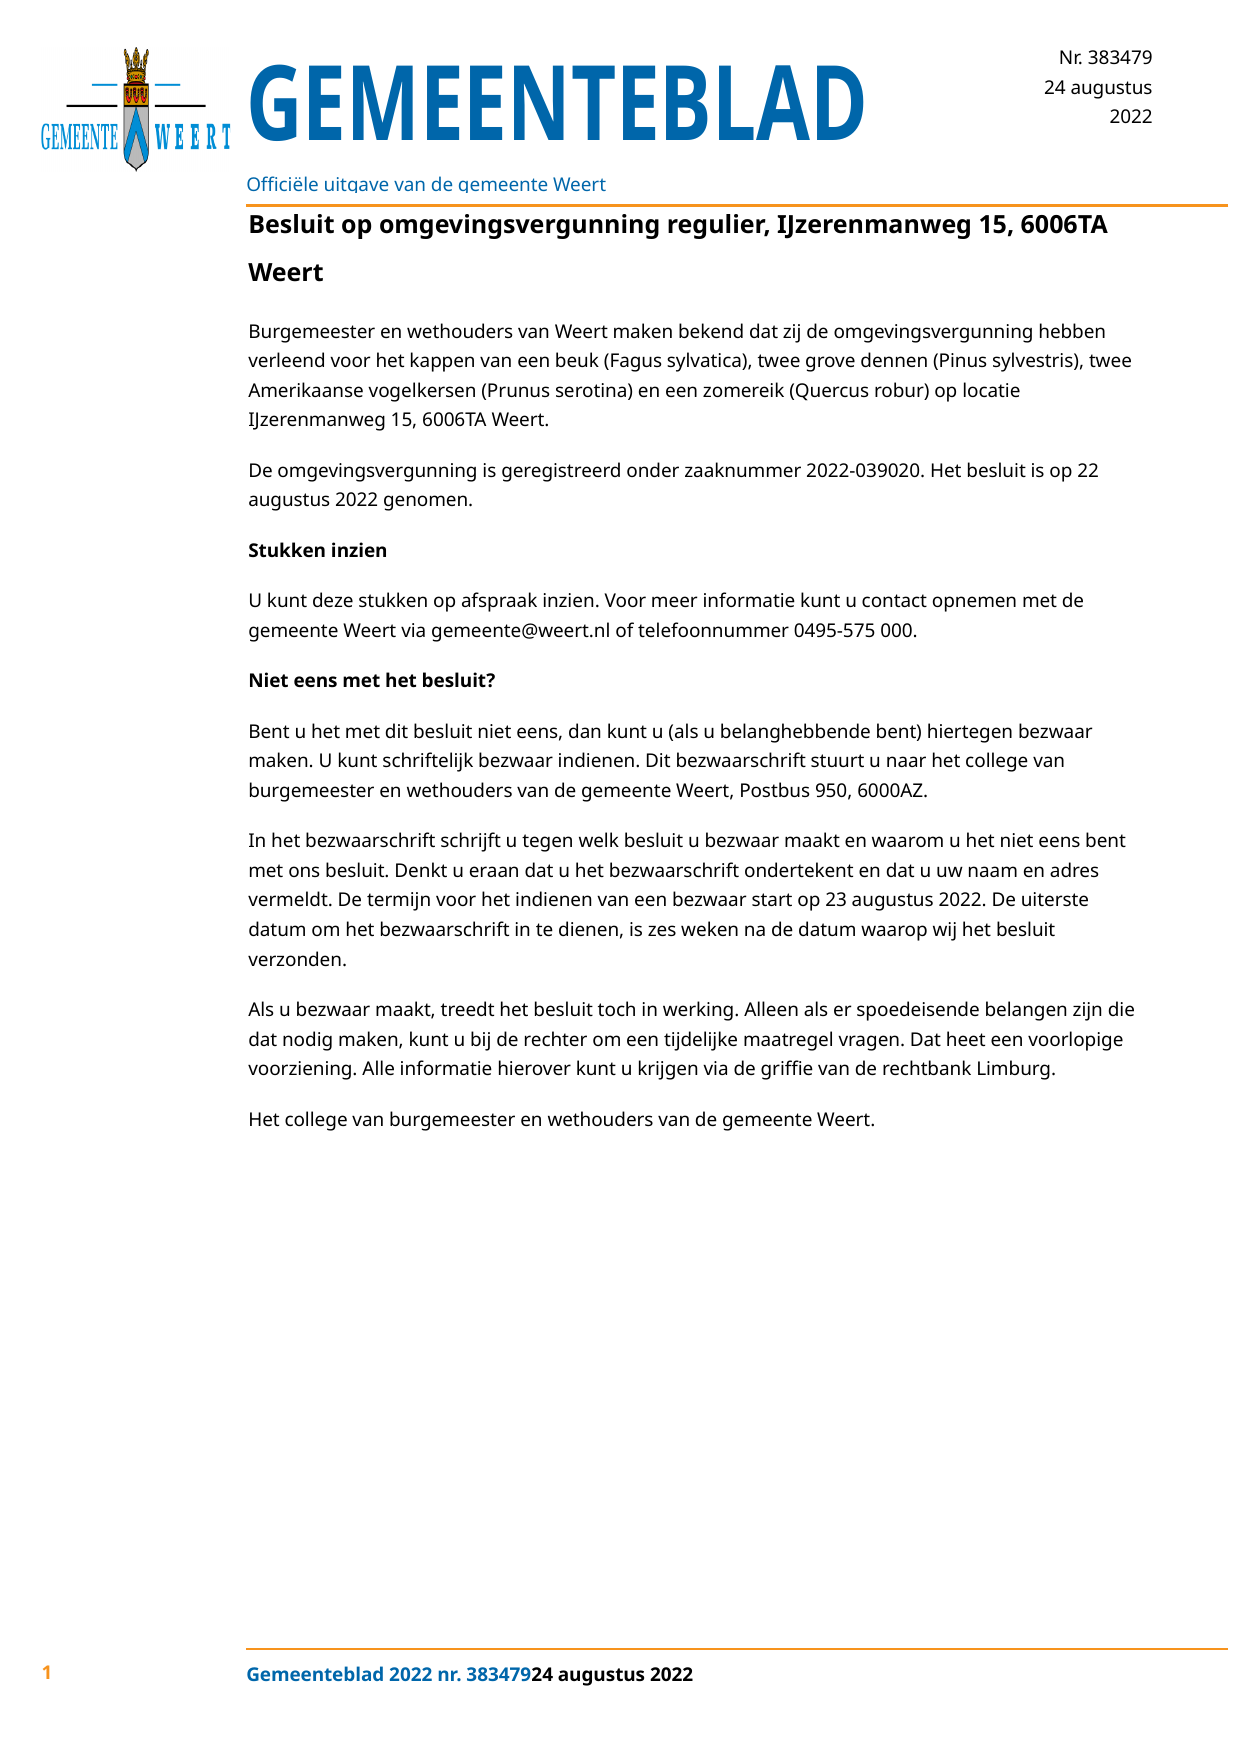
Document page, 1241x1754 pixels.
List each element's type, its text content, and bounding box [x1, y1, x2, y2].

text Niet eens met het besluit? [248, 667, 1152, 693]
text Als u bezwaar maakt, treedt het besluit toch in werking. Alleen als er spoedeisende belangen zijn die dat nodig maken, kunt u bij de rechter om een tijdelijke maatregel vragen. Dat heet een voorlopige voorziening. Alle informatie hierover kunt u krijgen via de griffie van de rechtbank Limburg. [248, 996, 1152, 1081]
text Burgemeester en wethouders van Weert maken bekend dat zij de omgevingsvergunning hebben verleend voor het kappen van een beuk (Fagus sylvatica), twee grove dennen (Pinus sylvestris), twee Amerikaanse vogelkersen (Prunus serotina) en een zomereik (Quercus robur) op locatie IJzerenmanweg 15, 6006TA Weert. [248, 318, 1152, 432]
text Bent u het met dit besluit niet eens, dan kunt u (als u belanghebbende bent) hiertegen bezwaar maken. U kunt schriftelijk bezwaar indienen. Dit bezwaarschrift stuurt u naar het college van burgemeester en wethouders van de gemeente Weert, Postbus 950, 6000AZ. [248, 718, 1152, 803]
text Stukken inzien [248, 537, 1152, 563]
text Het college van burgemeester en wethouders van de gemeente Weert. [248, 1106, 1152, 1132]
text De omgevingsvergunning is geregistreerd onder zaaknummer 2022-039020. Het besluit is op 22 augustus 2022 genomen. [248, 457, 1152, 512]
text U kunt deze stukken op afspraak inzien. Voor meer informatie kunt u contact opnemen met de gemeente Weert via gemeente@weert.nl of telefoonnummer 0495-575 000. [248, 587, 1152, 643]
picture [41, 47, 231, 172]
text In het bezwaarschrift schrijft u tegen welk besluit u bezwaar maakt en waarom u het niet eens bent met ons besluit. Denkt u eraan dat u het bezwaarschrift ondertekent en dat u uw naam en adres vermeldt. De termijn voor het indienen van een bezwaar start op 23 augustus 2022. De uiterste datum om het bezwaarschrift in te dienen, is zes weken na de datum waarop wij het besluit verzonden. [248, 827, 1152, 972]
text Besluit op omgevingsvergunning regulier, IJzerenmanweg 15, 6006TA Weert [248, 207, 1152, 288]
